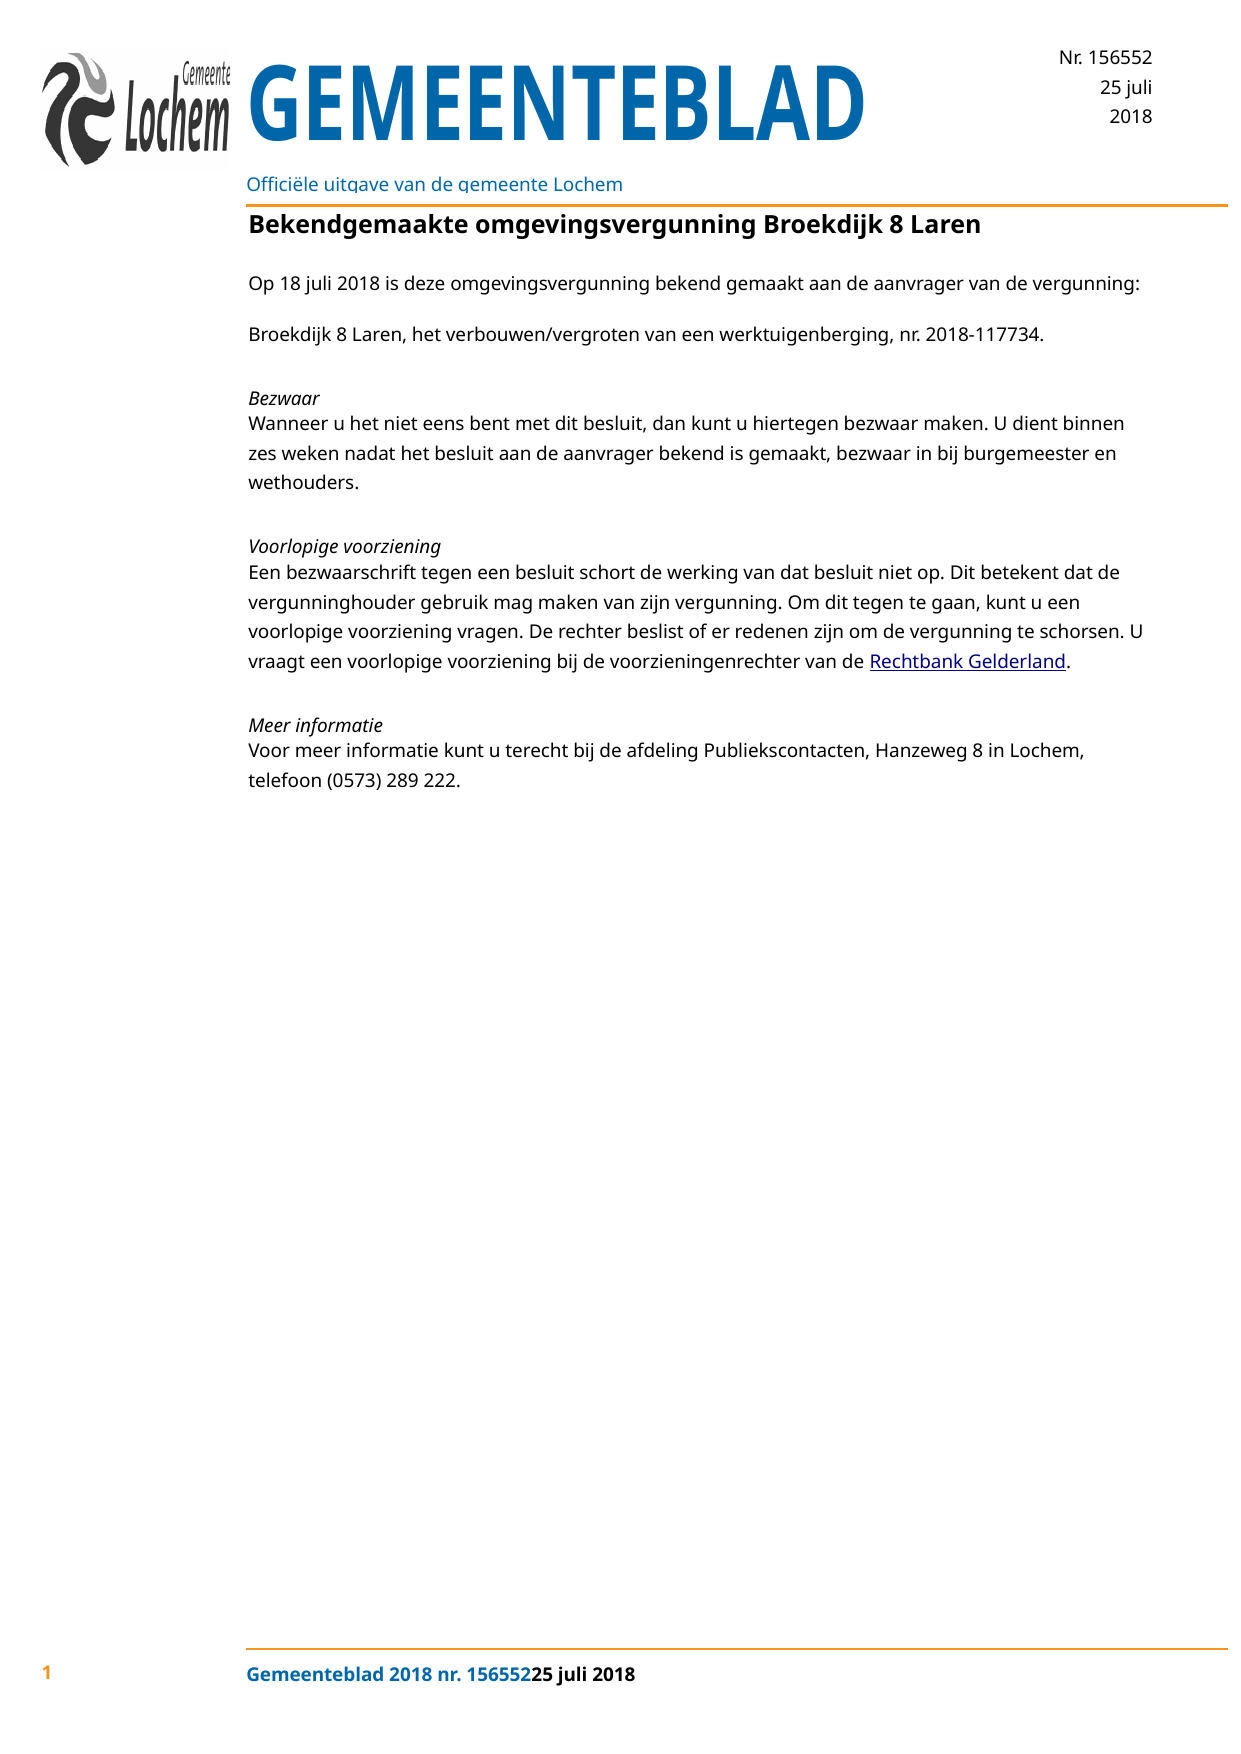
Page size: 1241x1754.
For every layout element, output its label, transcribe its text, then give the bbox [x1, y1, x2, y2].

text Wanneer u het niet eens bent met dit besluit, dan kunt u hiertegen bezwaar maken. U dient binnen zes weken nadat het besluit aan de aanvrager bekend is gemaakt, bezwaar in bij burgemeester en wethouders. [248, 410, 1152, 495]
text Meer informatie [248, 712, 1152, 738]
picture [41, 47, 231, 172]
text Bekendgemaakte omgevingsvergunning Broekdijk 8 Laren [248, 207, 1152, 241]
text Voorlopige voorziening [248, 533, 1152, 559]
text Op 18 juli 2018 is deze omgevingsvergunning bekend gemaakt aan de aanvrager van de vergunning: [248, 270, 1152, 296]
text Bezwaar [248, 385, 1152, 410]
text Broekdijk 8 Laren, het verbouwen/vergroten van een werktuigenberging, nr. 2018-117734. [248, 321, 1152, 346]
text Een bezwaarschrift tegen een besluit schort de werking van dat besluit niet op. Dit betekent dat de vergunninghouder gebruik mag maken van zijn vergunning. Om dit tegen te gaan, kunt u een voorlopige voorziening vragen. De rechter beslist of er redenen zijn om de vergunning te schorsen. U vraagt een voorlopige voorziening bij de voorzieningenrechter van de Rechtbank Gelderland. [248, 559, 1152, 674]
text Voor meer informatie kunt u terecht bij de afdeling Publiekscontacten, Hanzeweg 8 in Lochem, telefoon (0573) 289 222. [248, 738, 1152, 793]
